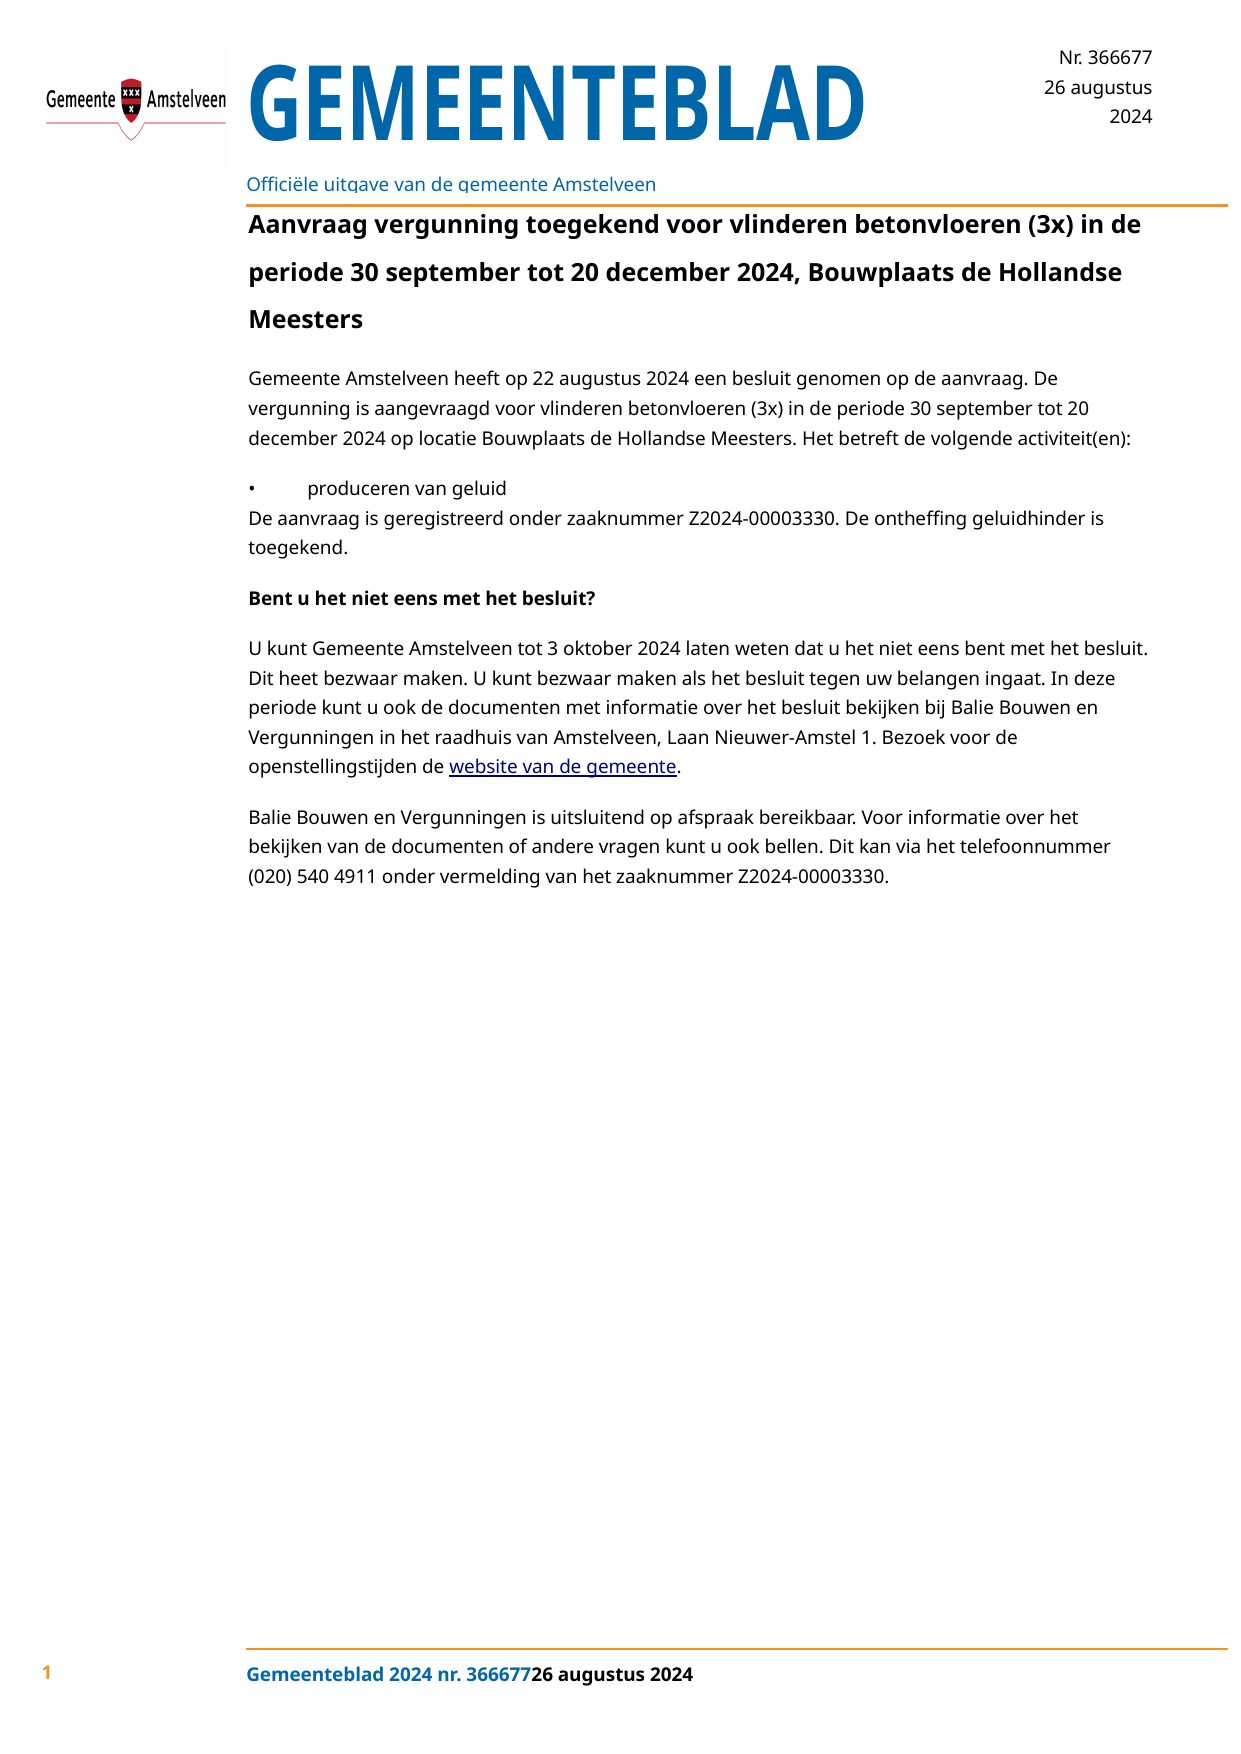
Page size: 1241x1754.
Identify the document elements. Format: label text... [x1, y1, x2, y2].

text U kunt Gemeente Amstelveen tot 3 oktober 2024 laten weten dat u het niet eens bent met het besluit. Dit heet bezwaar maken. U kunt bezwaar maken als het besluit tegen uw belangen ingaat. In deze periode kunt u ook de documenten met informatie over het besluit bekijken bij Balie Bouwen en Vergunningen in het raadhuis van Amstelveen, Laan Nieuwer-Amstel 1. Bezoek voor de openstellingstijden de website van de gemeente. [248, 635, 1152, 779]
text Aanvraag vergunning toegekend voor vlinderen betonvloeren (3x) in de periode 30 september tot 20 december 2024, Bouwplaats de Hollandse Meesters [248, 207, 1152, 336]
text Balie Bouwen en Vergunningen is uitsluitend op afspraak bereikbaar. Voor informatie over het bekijken van de documenten of andere vragen kunt u ook bellen. Dit kan via het telefoonnummer (020) 540 4911 onder vermelding van het zaaknummer Z2024-00003330. [248, 804, 1152, 889]
picture [41, 47, 231, 172]
list produceren van geluid [248, 475, 1152, 501]
text De aanvraag is geregistreerd onder zaaknummer Z2024-00003330. De ontheffing geluidhinder is toegekend. [248, 505, 1152, 560]
text Gemeente Amstelveen heeft op 22 augustus 2024 een besluit genomen op de aanvraag. De vergunning is aangevraagd voor vlinderen betonvloeren (3x) in de periode 30 september tot 20 december 2024 op locatie Bouwplaats de Hollandse Meesters. Het betreft de volgende activiteit(en): [248, 366, 1152, 450]
text Bent u het niet eens met het besluit? [248, 585, 1152, 610]
